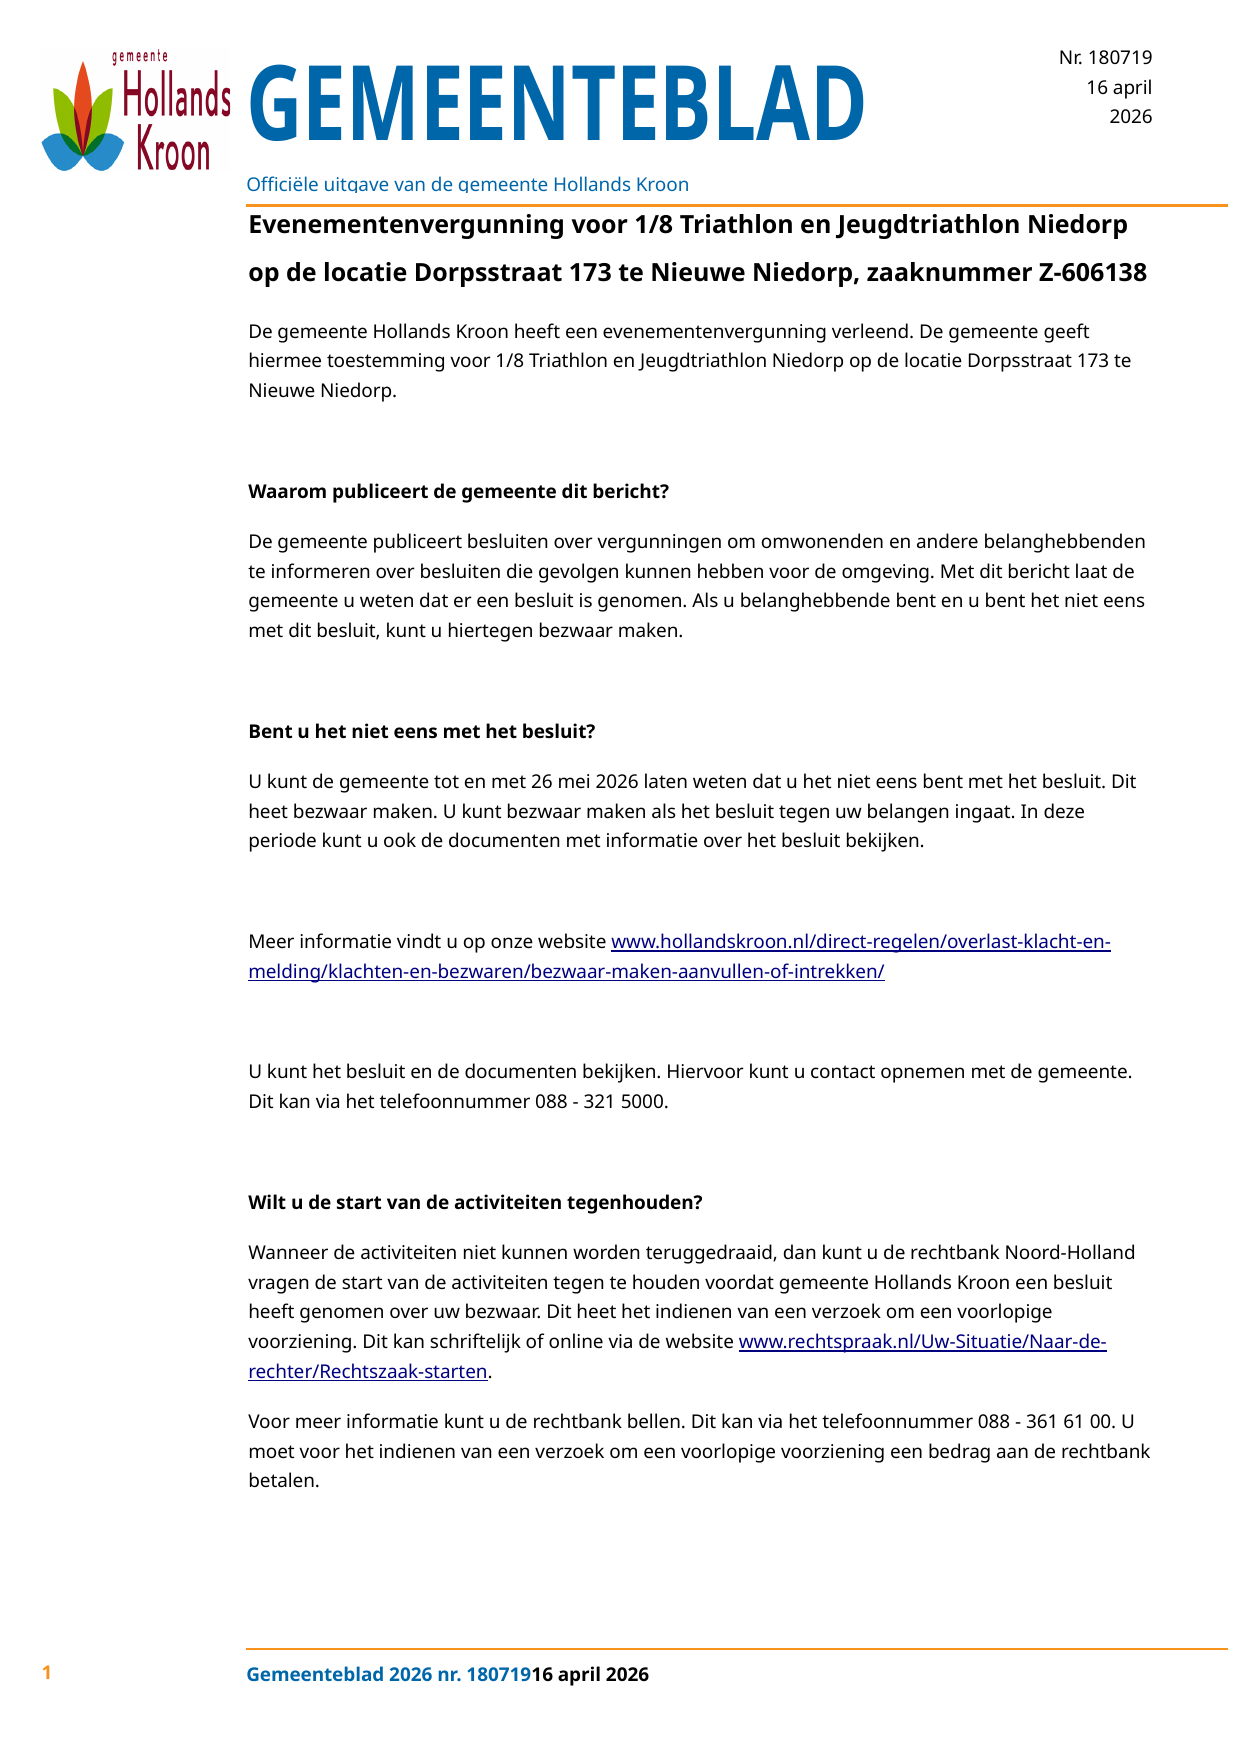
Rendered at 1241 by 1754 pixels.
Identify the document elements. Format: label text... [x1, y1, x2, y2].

text Waarom publiceert de gemeente dit bericht? [248, 478, 1152, 504]
text Evenementenvergunning voor 1/8 Triathlon en Jeugdtriathlon Niedorp op de locatie Dorpsstraat 173 te Nieuwe Niedorp, zaaknummer Z-606138 [248, 207, 1152, 288]
picture [41, 47, 231, 172]
text De gemeente Hollands Kroon heeft een evenementenvergunning verleend. De gemeente geeft hiermee toestemming voor 1/8 Triathlon en Jeugdtriathlon Niedorp op de locatie Dorpsstraat 173 te Nieuwe Niedorp. [248, 318, 1152, 403]
text De gemeente publiceert besluiten over vergunningen om omwonenden en andere belanghebbenden te informeren over besluiten die gevolgen kunnen hebben voor de omgeving. Met dit bericht laat de gemeente u weten dat er een besluit is genomen. Als u belanghebbende bent en u bent het niet eens met dit besluit, kunt u hiertegen bezwaar maken. [248, 528, 1152, 643]
text Bent u het niet eens met het besluit? [248, 718, 1152, 744]
text U kunt het besluit en de documenten bekijken. Hiervoor kunt u contact opnemen met de gemeente. Dit kan via het telefoonnummer 088 - 321 5000. [248, 1059, 1152, 1114]
text Voor meer informatie kunt u de rechtbank bellen. Dit kan via het telefoonnummer 088 - 361 61 00. U moet voor het indienen van een verzoek om een voorlopige voorziening een bedrag aan de rechtbank betalen. [248, 1408, 1152, 1493]
text Wanneer de activiteiten niet kunnen worden teruggedraaid, dan kunt u de rechtbank Noord-Holland vragen de start van de activiteiten tegen te houden voordat gemeente Hollands Kroon een besluit heeft genomen over uw bezwaar. Dit heet het indienen van een verzoek om een voorlopige voorziening. Dit kan schriftelijk of online via de website www.rechtspraak.nl/Uw-Situatie/Naar-de-rechter/Rechtszaak-starten. [248, 1239, 1152, 1384]
text U kunt de gemeente tot en met 26 mei 2026 laten weten dat u het niet eens bent met het besluit. Dit heet bezwaar maken. U kunt bezwaar maken als het besluit tegen uw belangen ingaat. In deze periode kunt u ook de documenten met informatie over het besluit bekijken. [248, 768, 1152, 853]
text Wilt u de start van de activiteiten tegenhouden? [248, 1189, 1152, 1215]
text Meer informatie vindt u op onze website www.hollandskroon.nl/direct-regelen/overlast-klacht-en-melding/klachten-en-bezwaren/bezwaar-maken-aanvullen-of-intrekken/ [248, 928, 1152, 984]
